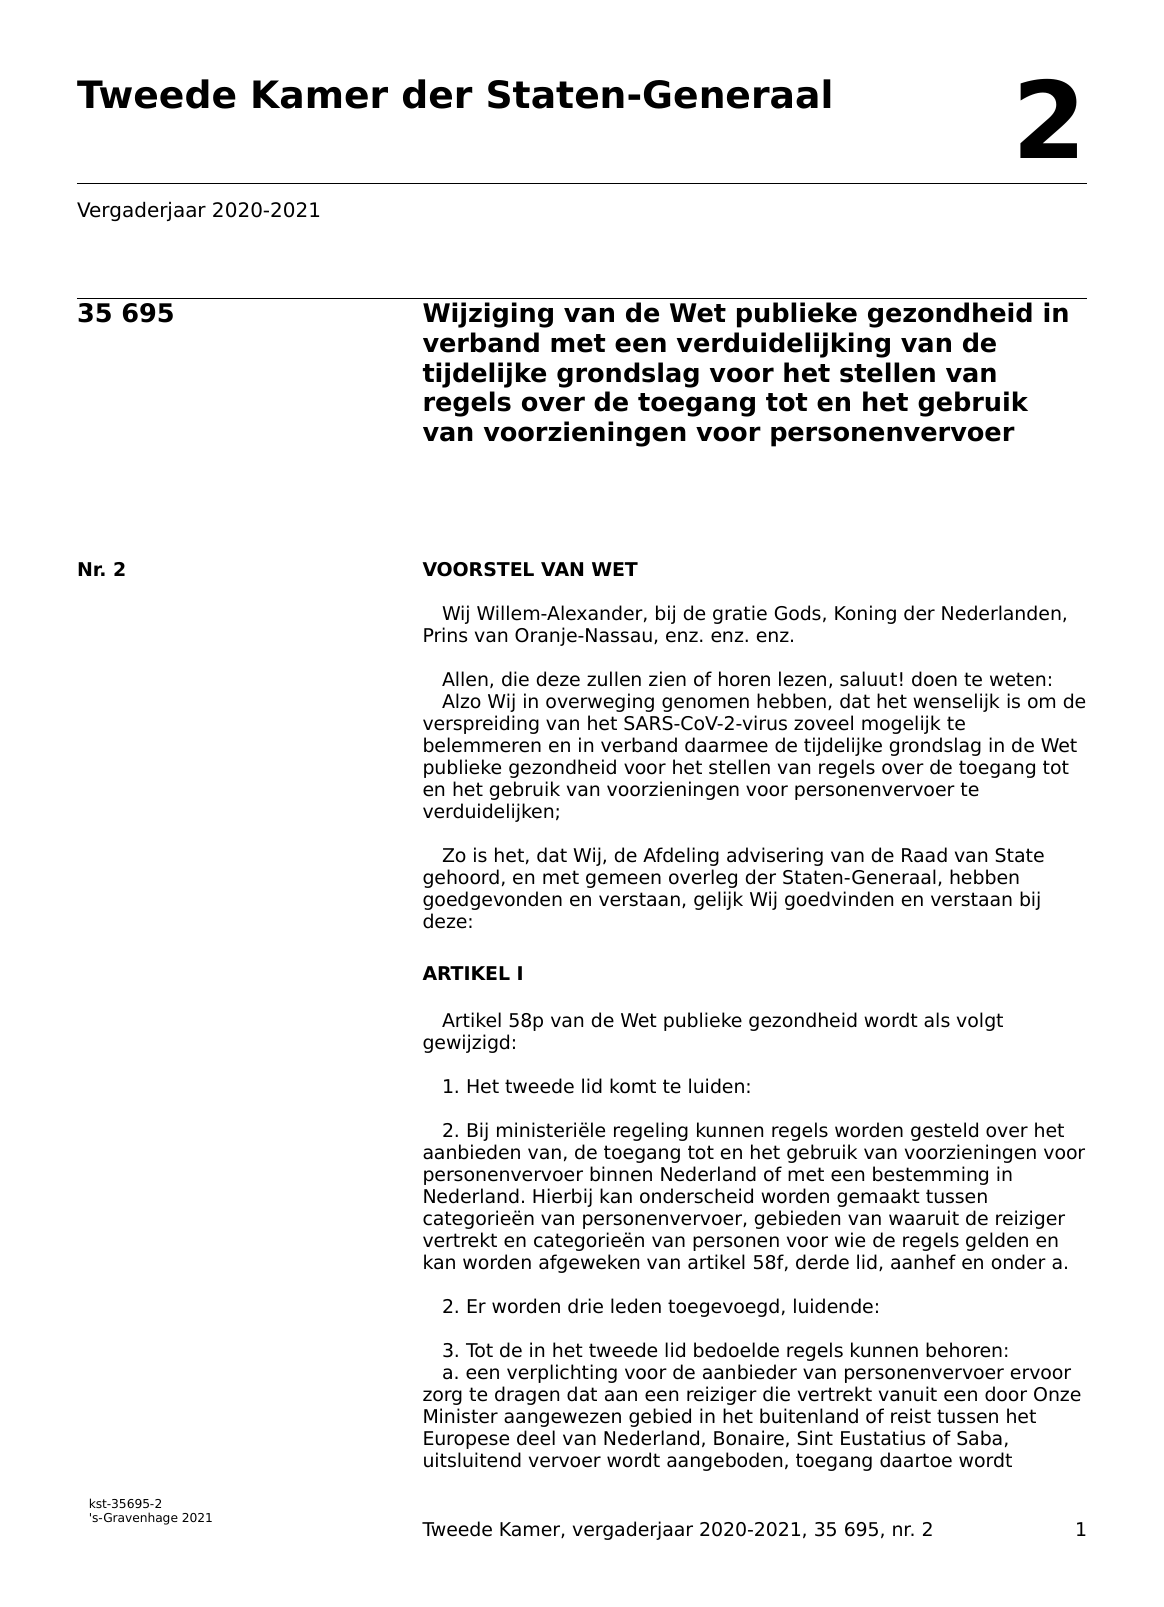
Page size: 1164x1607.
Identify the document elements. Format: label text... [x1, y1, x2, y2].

table_header 2 [886, 59, 1087, 183]
subtitle ARTIKEL I [422, 963, 1087, 985]
table_cell Vergaderjaar 2020-2021 [77, 184, 1087, 298]
text kst-35695-2 [88, 1497, 323, 1511]
text Artikel 58p van de Wet publieke gezondheid wordt als volgt gewijzigd: [422, 1010, 1087, 1054]
text 2. Bij ministeriële regeling kunnen regels worden gesteld over het aanbieden van, de toegang tot en het gebruik van voorzieningen voor personenvervoer binnen Nederland of met een bestemming in Nederland. Hierbij kan onderscheid worden gemaakt tussen categorieën van personenvervoer, gebieden van waaruit de reiziger vertrekt en categorieën van personen voor wie de regels gelden en kan worden afgeweken van artikel 58f, derde lid, aanhef en onder a. [422, 1120, 1087, 1274]
table_header Tweede Kamer der Staten-Generaal [77, 59, 886, 183]
subtitle 35 695 Wijziging van de Wet publieke gezondheid in verband met een verduidelijking van de tijdelijke grondslag voor het stellen van regels over de toegang tot en het gebruik van voorzieningen voor personenvervoer [77, 299, 1087, 447]
text a. een verplichting voor de aanbieder van personenvervoer ervoor zorg te dragen dat aan een reiziger die vertrekt vanuit een door Onze Minister aangewezen gebied in het buitenland of reist tussen het Europese deel van Nederland, Bonaire, Sint Eustatius of Saba, uitsluitend vervoer wordt aangeboden, toegang daartoe wordt [422, 1362, 1087, 1472]
text Allen, die deze zullen zien of horen lezen, saluut! doen te weten: [422, 669, 1087, 691]
text 's-Gravenhage 2021 [88, 1511, 323, 1525]
text Wij Willem-Alexander, bij de gratie Gods, Koning der Nederlanden, Prins van Oranje-Nassau, enz. enz. enz. [422, 603, 1087, 647]
text 3. Tot de in het tweede lid bedoelde regels kunnen behoren: [422, 1340, 1087, 1362]
text Zo is het, dat Wij, de Afdeling advisering van de Raad van State gehoord, en met gemeen overleg der Staten-Generaal, hebben goedgevonden en verstaan, gelijk Wij goedvinden en verstaan bij deze: [422, 845, 1087, 933]
text 1. Het tweede lid komt te luiden: [422, 1076, 1087, 1098]
text Alzo Wij in overweging genomen hebben, dat het wenselijk is om de verspreiding van het SARS-CoV-2-virus zoveel mogelijk te belemmeren en in verband daarmee de tijdelijke grondslag in de Wet publieke gezondheid voor het stellen van regels over de toegang tot en het gebruik van voorzieningen voor personenvervoer te verduidelijken; [422, 691, 1087, 823]
text 2. Er worden drie leden toegevoegd, luidende: [422, 1296, 1087, 1318]
subtitle Nr. 2 VOORSTEL VAN WET [77, 558, 1087, 580]
